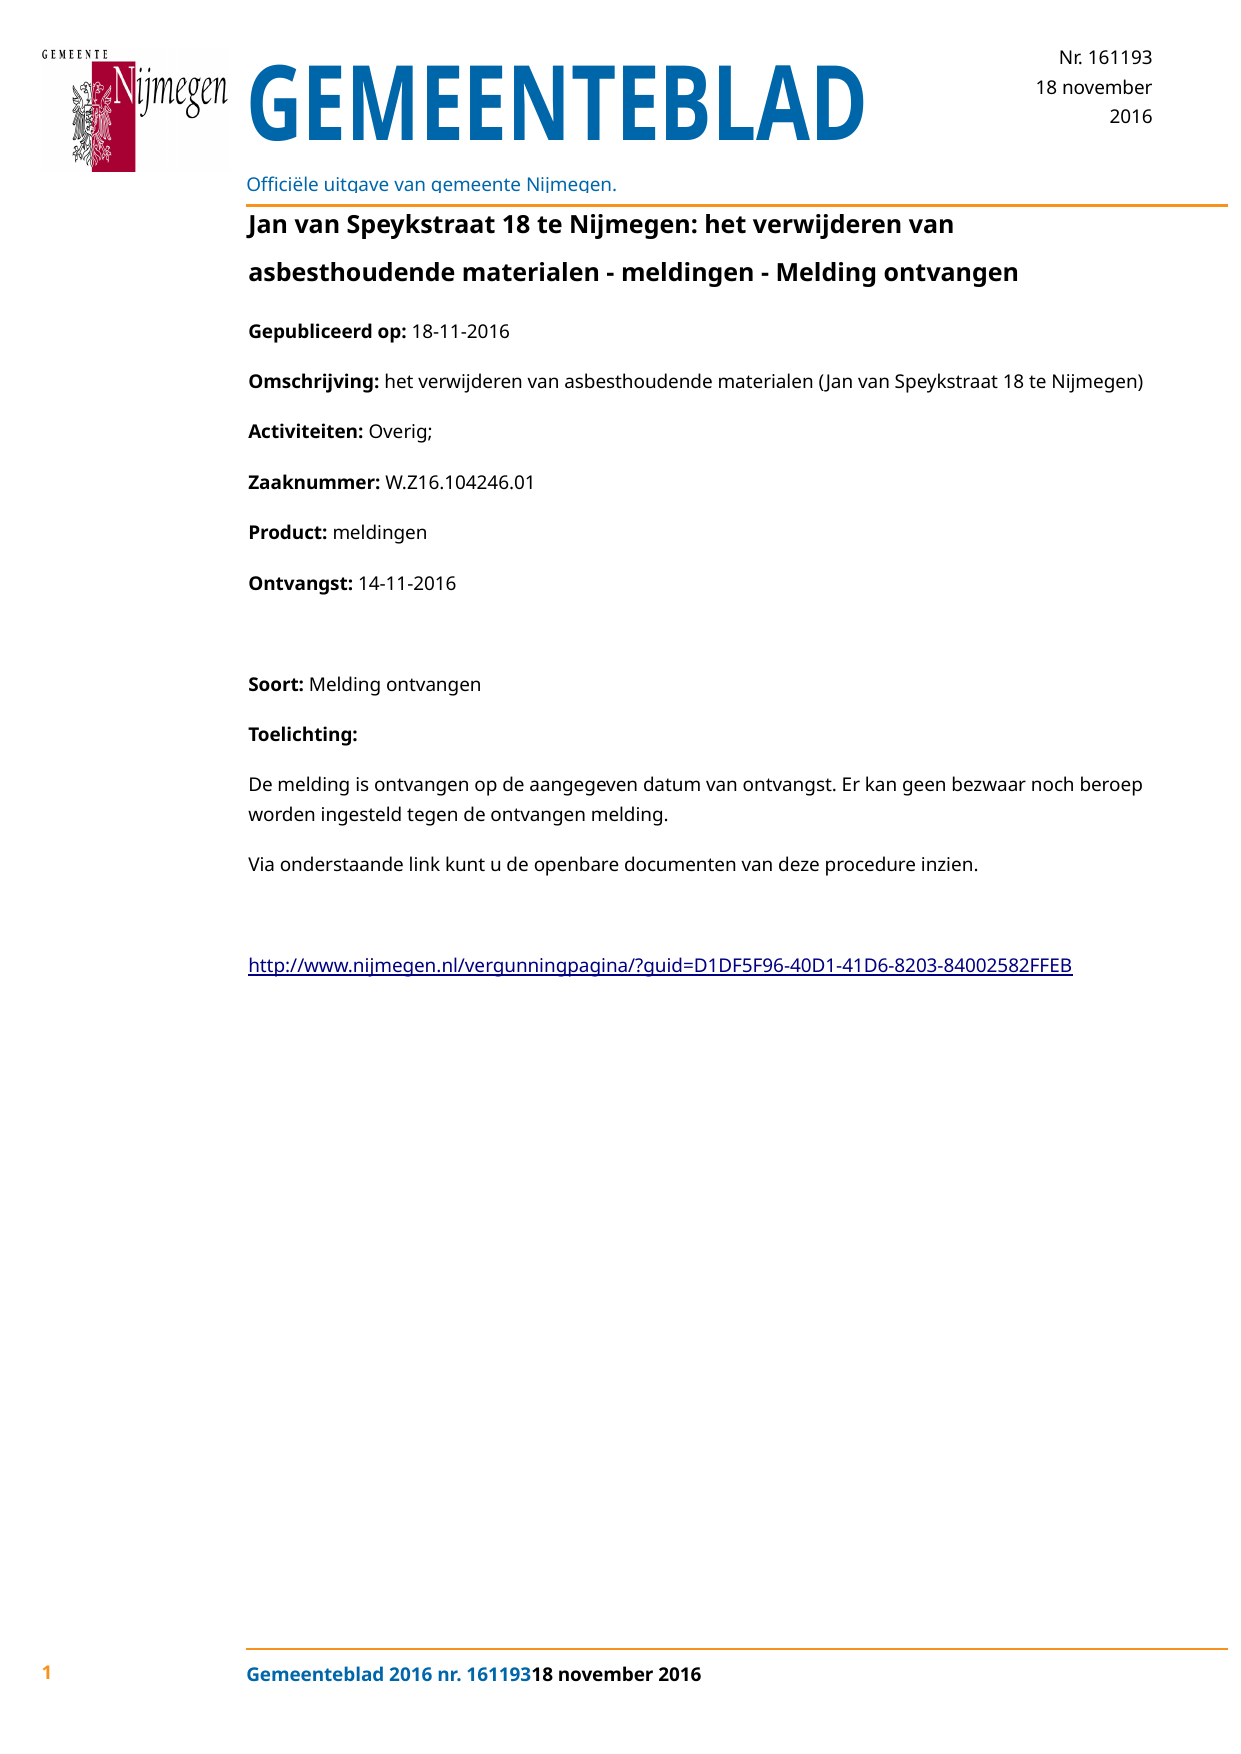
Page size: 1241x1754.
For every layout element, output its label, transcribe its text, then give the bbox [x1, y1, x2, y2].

picture [41, 47, 231, 172]
text Soort: Melding ontvangen [248, 671, 1152, 697]
text Omschrijving: het verwijderen van asbesthoudende materialen (Jan van Speykstraat 18 te Nijmegen) [248, 368, 1152, 394]
text Zaaknummer: W.Z16.104246.01 [248, 469, 1152, 495]
text Product: meldingen [248, 519, 1152, 545]
text Gepubliceerd op: 18-11-2016 [248, 318, 1152, 344]
text Toelichting: [248, 721, 1152, 747]
text De melding is ontvangen op de aangegeven datum van ontvangst. Er kan geen bezwaar noch beroep worden ingesteld tegen de ontvangen melding. [248, 772, 1152, 827]
text Ontvangst: 14-11-2016 [248, 570, 1152, 596]
text Via onderstaande link kunt u de openbare documenten van deze procedure inzien. [248, 852, 1152, 877]
text Jan van Speykstraat 18 te Nijmegen: het verwijderen van asbesthoudende materialen - meldingen - Melding ontvangen [248, 207, 1152, 288]
text http://www.nijmegen.nl/vergunningpagina/?guid=D1DF5F96-40D1-41D6-8203-84002582FFEB [248, 952, 1152, 978]
text Activiteiten: Overig; [248, 419, 1152, 444]
